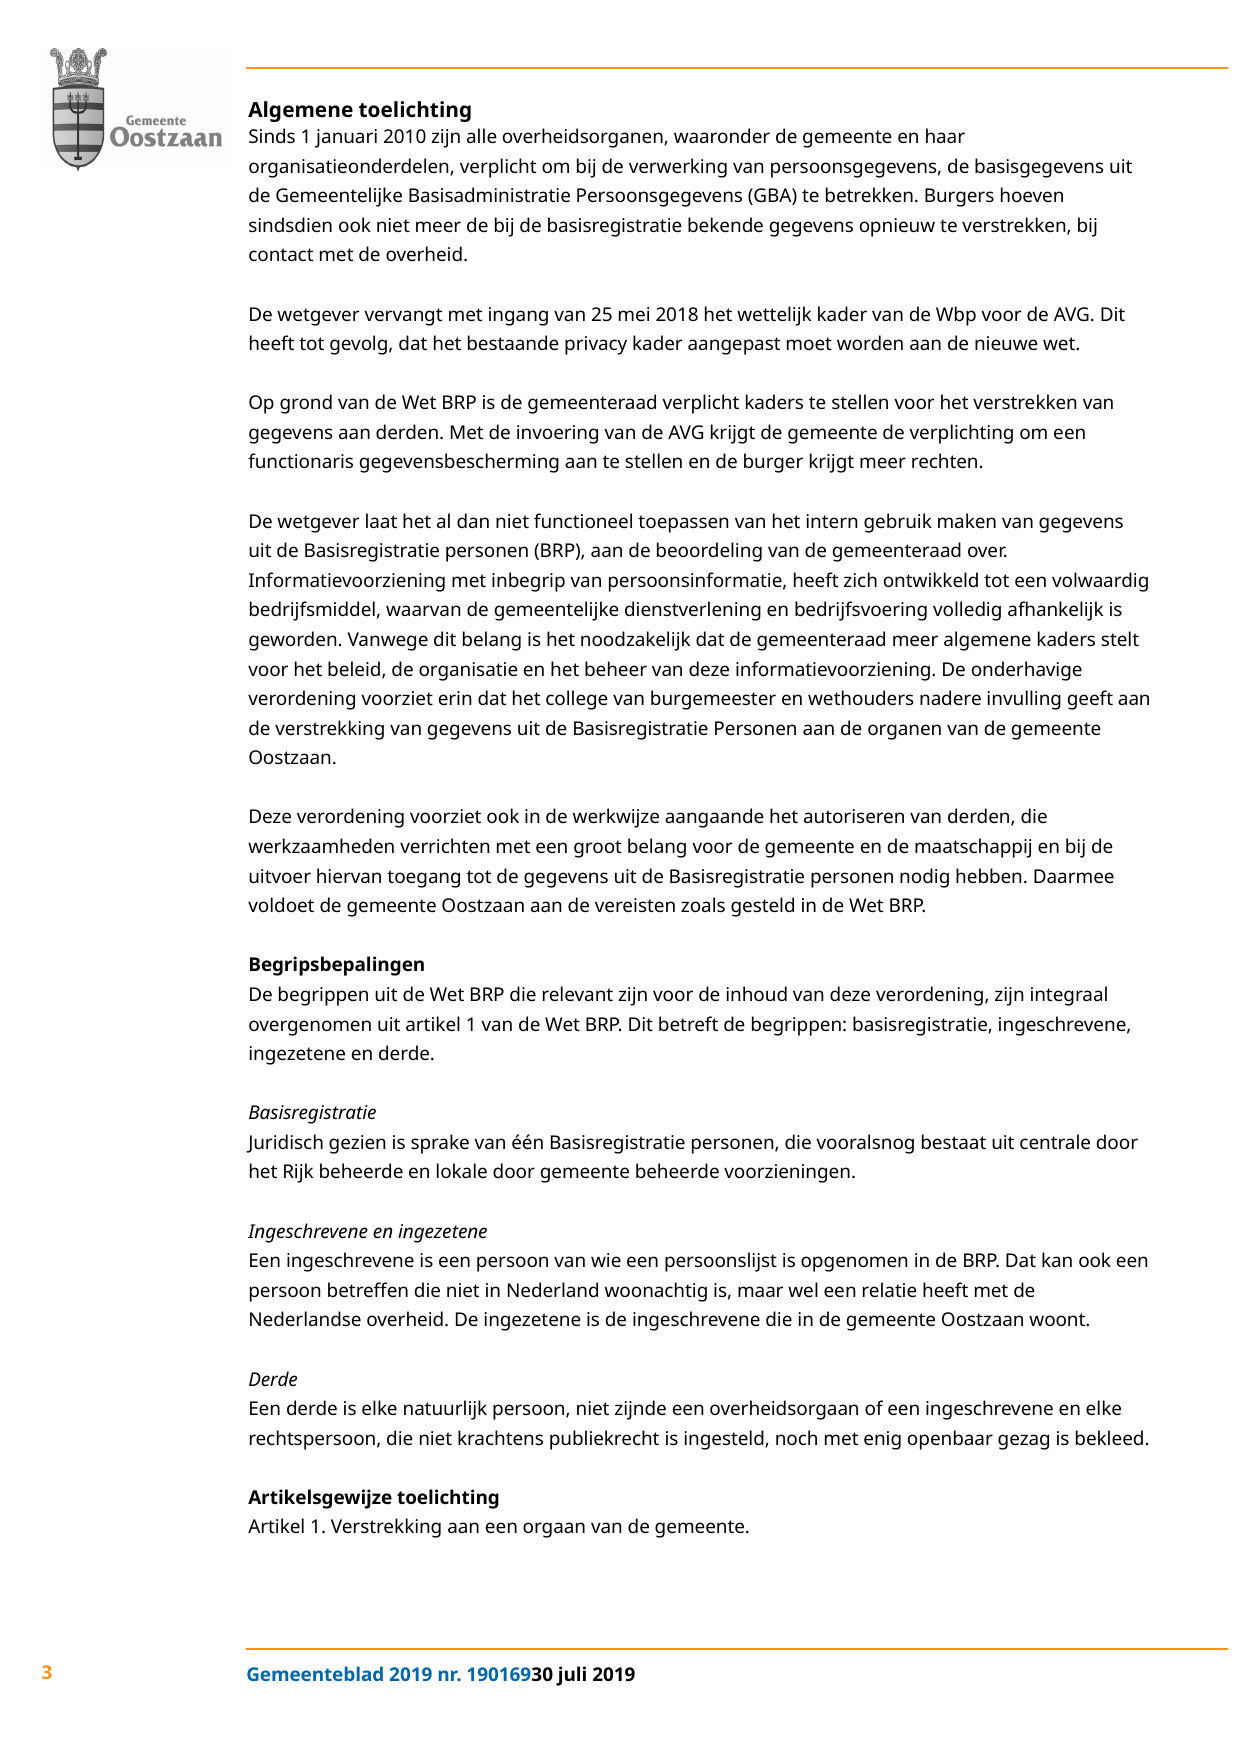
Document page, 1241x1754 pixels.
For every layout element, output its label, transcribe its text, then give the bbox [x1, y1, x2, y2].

text Sinds 1 januari 2010 zijn alle overheidsorganen, waaronder de gemeente en haar organisatieonderdelen, verplicht om bij de verwerking van persoonsgegevens, de basisgegevens uit de Gemeentelijke Basisadministratie Persoonsgegevens (GBA) te betrekken. Burgers hoeven sindsdien ook niet meer de bij de basisregistratie bekende gegevens opnieuw te verstrekken, bij contact met de overheid. [248, 123, 1152, 267]
text Ingeschrevene en ingezetene [248, 1218, 1152, 1244]
text Artikelsgewijze toelichting [248, 1484, 1152, 1510]
text Derde [248, 1366, 1152, 1392]
text Een ingeschrevene is een persoon van wie een persoonslijst is opgenomen in de BRP. Dat kan ook een persoon betreffen die niet in Nederland woonachtig is, maar wel een relatie heeft met de Nederlandse overheid. De ingezetene is de ingeschrevene die in de gemeente Oostzaan woont. [248, 1247, 1152, 1332]
text Juridisch gezien is sprake van één Basisregistratie personen, die vooralsnog bestaat uit centrale door het Rijk beheerde en lokale door gemeente beheerde voorzieningen. [248, 1129, 1152, 1184]
text Een derde is elke natuurlijk persoon, niet zijnde een overheidsorgaan of een ingeschrevene en elke rechtspersoon, die niet krachtens publiekrecht is ingesteld, noch met enig openbaar gezag is bekleed. [248, 1395, 1152, 1451]
text Basisregistratie [248, 1099, 1152, 1125]
text De wetgever laat het al dan niet functioneel toepassen van het intern gebruik maken van gegevens uit de Basisregistratie personen (BRP), aan de beoordeling van de gemeenteraad over. Informatievoorziening met inbegrip van persoonsinformatie, heeft zich ontwikkeld tot een volwaardig bedrijfsmiddel, waarvan de gemeentelijke dienstverlening en bedrijfsvoering volledig afhankelijk is geworden. Vanwege dit belang is het noodzakelijk dat de gemeenteraad meer algemene kaders stelt voor het beleid, de organisatie en het beheer van deze informatievoorziening. De onderhavige verordening voorziet erin dat het college van burgemeester en wethouders nadere invulling geeft aan de verstrekking van gegevens uit de Basisregistratie Personen aan de organen van de gemeente Oostzaan. [248, 508, 1152, 770]
text Artikel 1. Verstrekking aan een orgaan van de gemeente. [248, 1514, 1152, 1539]
text De wetgever vervangt met ingang van 25 mei 2018 het wettelijk kader van de Wbp voor de AVG. Dit heeft tot gevolg, dat het bestaande privacy kader aangepast moet worden aan de nieuwe wet. [248, 301, 1152, 356]
text Algemene toelichting [248, 95, 1152, 123]
text De begrippen uit de Wet BRP die relevant zijn voor de inhoud van deze verordening, zijn integraal overgenomen uit artikel 1 van de Wet BRP. Dit betreft de begrippen: basisregistratie, ingeschrevene, ingezetene en derde. [248, 981, 1152, 1066]
text Deze verordening voorziet ook in de werkwijze aangaande het autoriseren van derden, die werkzaamheden verrichten met een groot belang voor de gemeente en de maatschappij en bij de uitvoer hiervan toegang tot de gegevens uit de Basisregistratie personen nodig hebben. Daarmee voldoet de gemeente Oostzaan aan de vereisten zoals gesteld in de Wet BRP. [248, 804, 1152, 918]
picture [41, 47, 231, 172]
text Begripsbepalingen [248, 952, 1152, 977]
text Op grond van de Wet BRP is de gemeenteraad verplicht kaders te stellen voor het verstrekken van gegevens aan derden. Met de invoering van de AVG krijgt de gemeente de verplichting om een functionaris gegevensbescherming aan te stellen en de burger krijgt meer rechten. [248, 389, 1152, 474]
